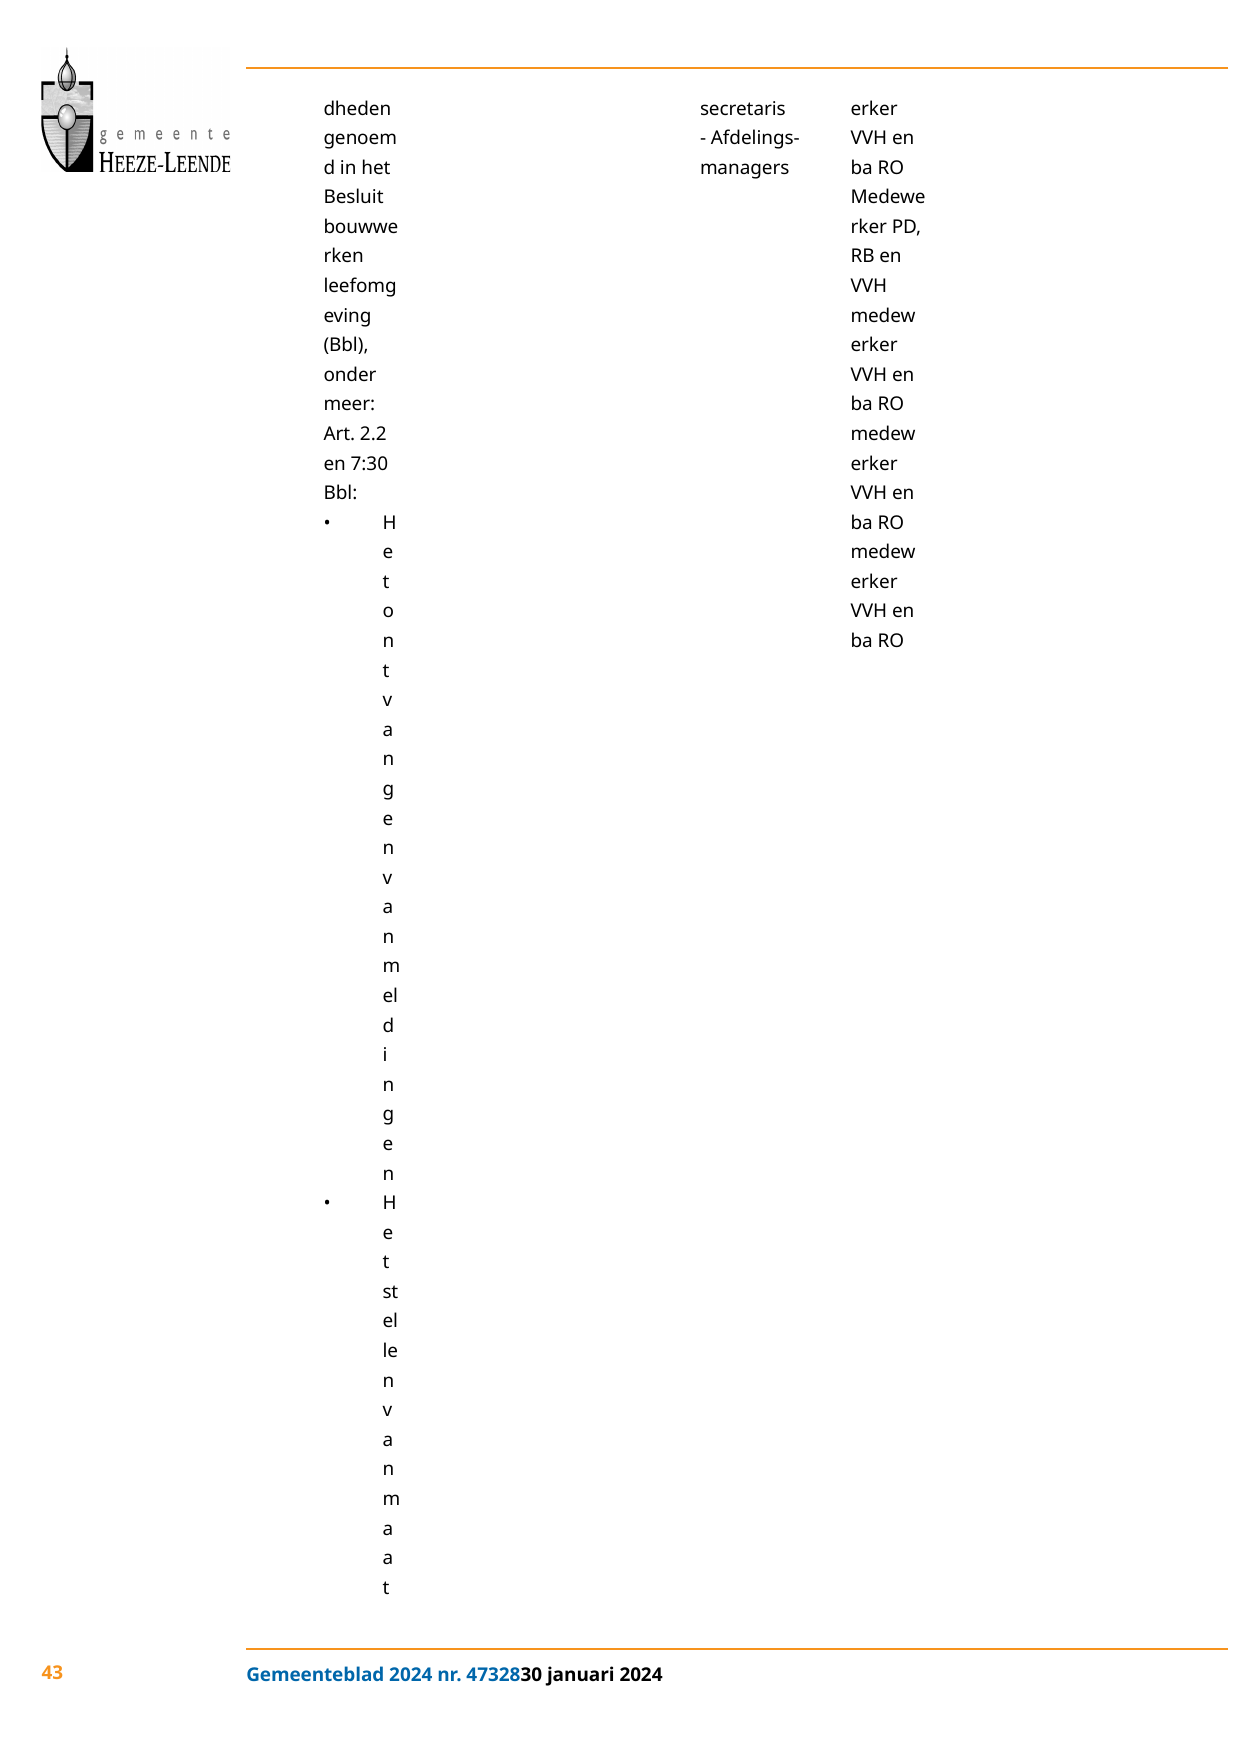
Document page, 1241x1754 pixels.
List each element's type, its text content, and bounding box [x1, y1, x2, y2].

table_cell secretaris - Afdelings-managers [700, 95, 850, 1600]
table_cell [248, 95, 323, 1600]
table_cell [399, 95, 549, 1600]
table_cell [926, 95, 1076, 1600]
table_cell [549, 95, 700, 1600]
picture [41, 47, 231, 172]
table_cell dheden genoemd in het Besluit bouwwerken leefomgeving (Bbl), onder meer: Art. 2.2 en 7:30 Bbl: Het ontvangen van meldingen Het stellen van maat [323, 95, 398, 1600]
table_cell erker VVH en ba RO Medewerker PD, RB en VVH medewerker VVH en ba RO medewerker VVH en ba RO medewerker VVH en ba RO [850, 95, 926, 1600]
table_cell [1076, 95, 1152, 1600]
